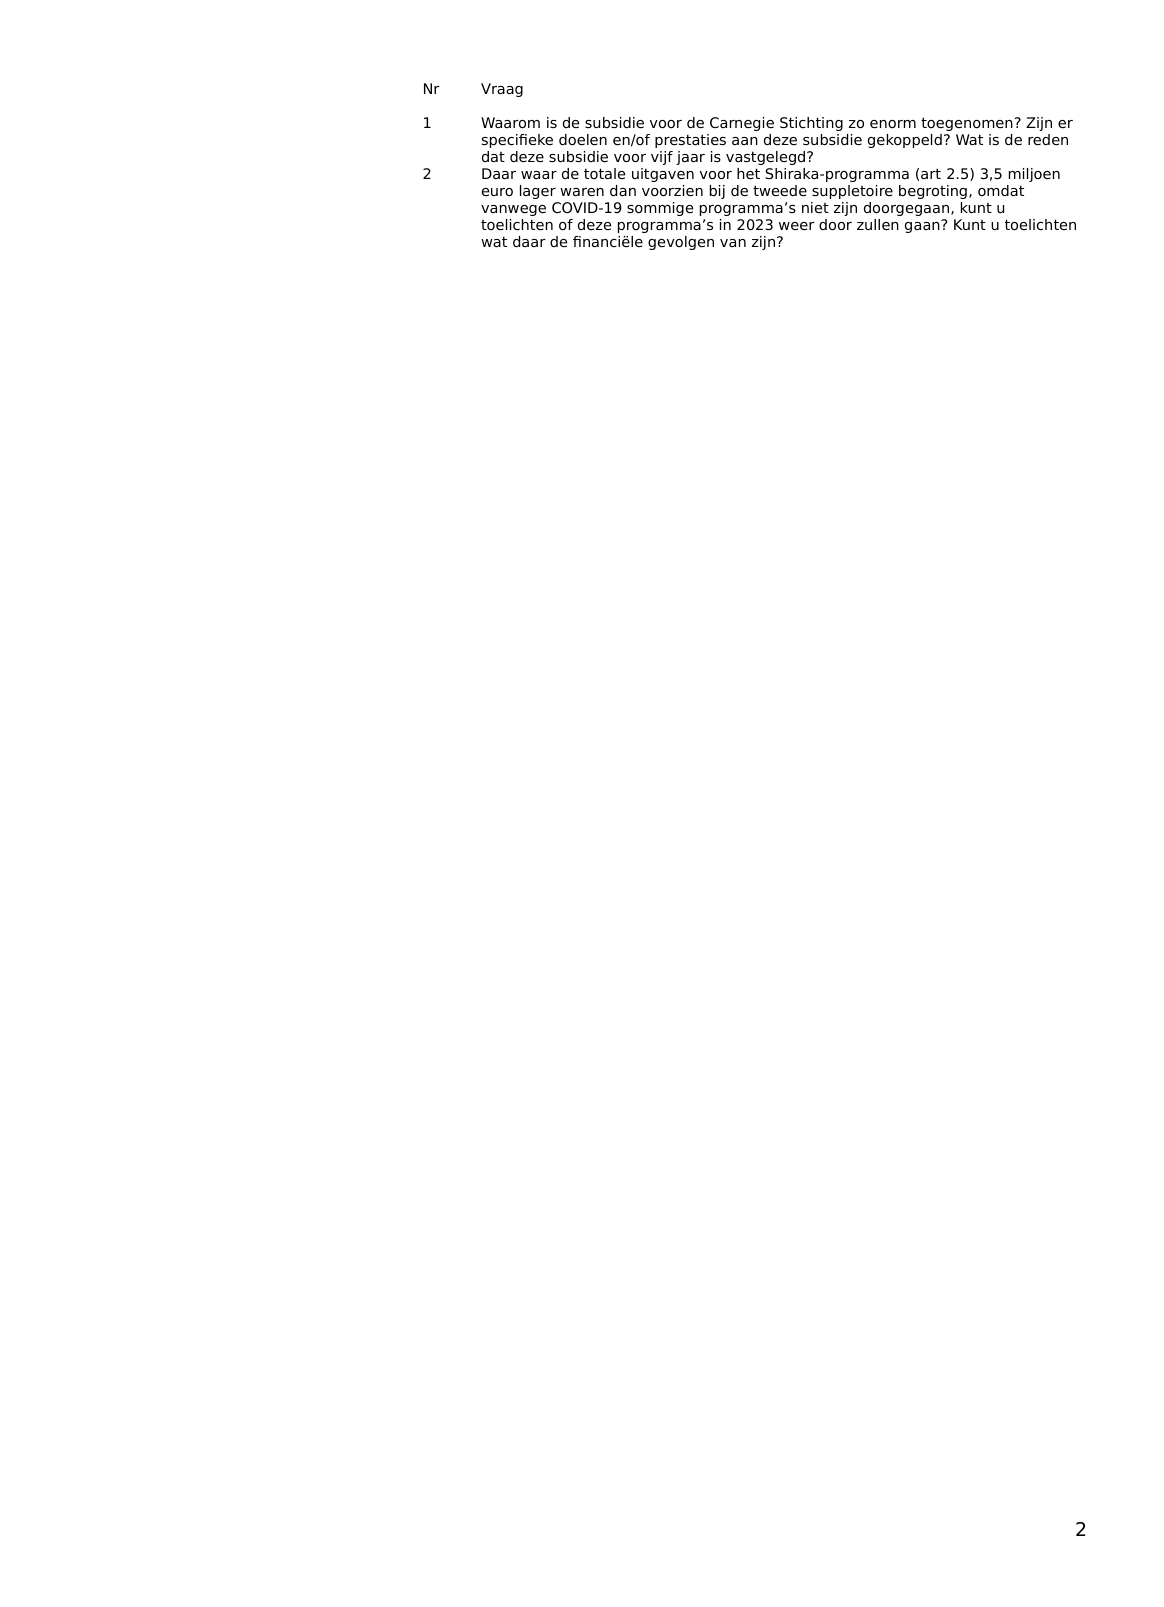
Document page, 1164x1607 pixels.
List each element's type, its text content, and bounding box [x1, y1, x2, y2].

table_cell [475, 98, 1087, 115]
table_cell [422, 98, 475, 115]
table_cell Waarom is de subsidie voor de Carnegie Stichting zo enorm toegenomen? Zijn er specifieke doelen en/of prestaties aan deze subsidie gekoppeld? Wat is de reden dat deze subsidie voor vijf jaar is vastgelegd? [475, 115, 1087, 166]
table_cell Daar waar de totale uitgaven voor het Shiraka-programma (art 2.5) 3,5 miljoen euro lager waren dan voorzien bij de tweede suppletoire begroting, omdat vanwege COVID-19 sommige programma’s niet zijn doorgegaan, kunt u toelichten of deze programma’s in 2023 weer door zullen gaan? Kunt u toelichten wat daar de financiële gevolgen van zijn? [475, 166, 1087, 251]
table_cell 1 [422, 115, 475, 166]
table_header Nr [422, 81, 475, 98]
table_cell 2 [422, 166, 475, 251]
table_header Vraag [475, 81, 1087, 98]
